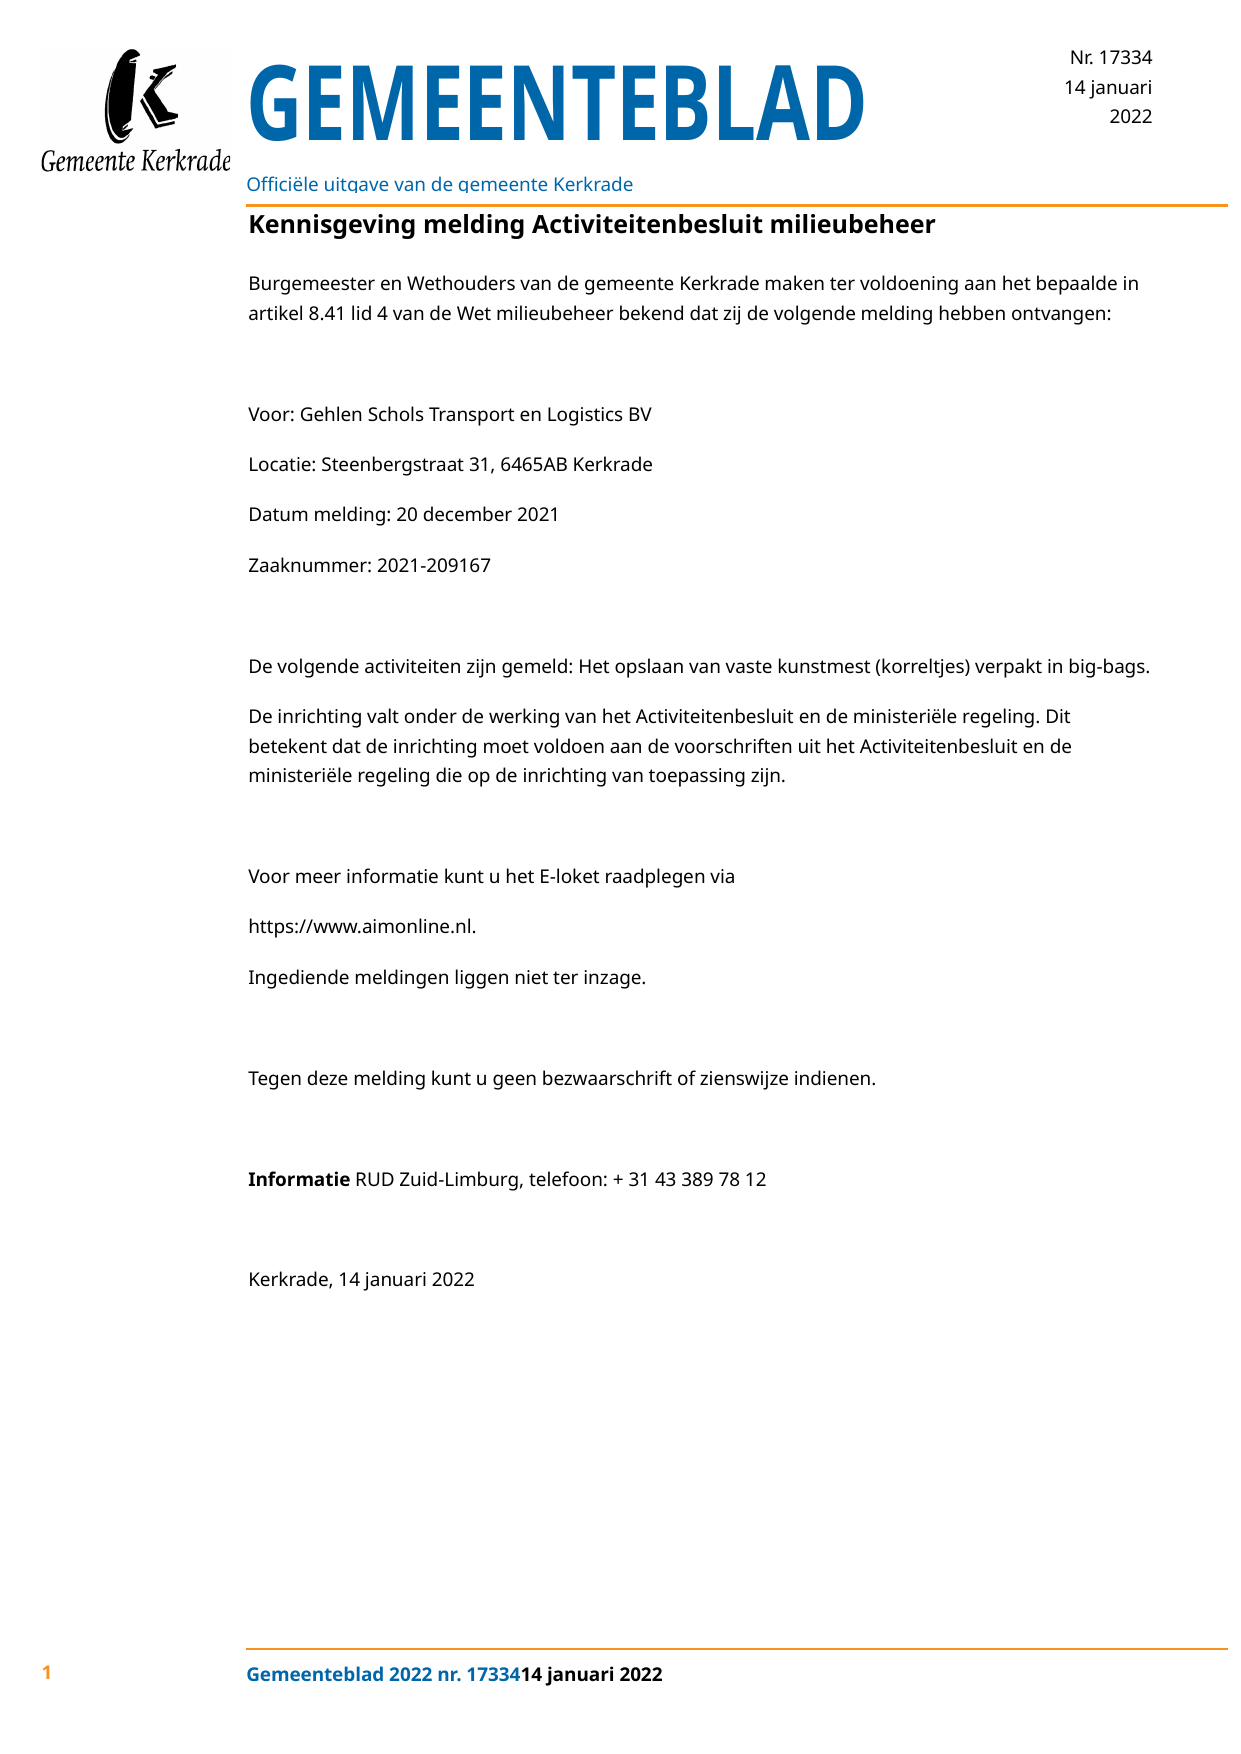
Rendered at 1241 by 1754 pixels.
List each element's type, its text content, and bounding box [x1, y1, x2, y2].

text Ingediende meldingen liggen niet ter inzage. [248, 964, 1152, 990]
text Datum melding: 20 december 2021 [248, 502, 1152, 527]
text Voor meer informatie kunt u het E-loket raadplegen via [248, 863, 1152, 889]
text Locatie: Steenbergstraat 31, 6465AB Kerkrade [248, 451, 1152, 477]
text Burgemeester en Wethouders van de gemeente Kerkrade maken ter voldoening aan het bepaalde in artikel 8.41 lid 4 van de Wet milieubeheer bekend dat zij de volgende melding hebben ontvangen: [248, 270, 1152, 326]
text Tegen deze melding kunt u geen bezwaarschrift of zienswijze indienen. [248, 1065, 1152, 1091]
text De volgende activiteiten zijn gemeld: Het opslaan van vaste kunstmest (korreltjes) verpakt in big-bags. [248, 653, 1152, 678]
text Kennisgeving melding Activiteitenbesluit milieubeheer [248, 207, 1152, 241]
text Informatie RUD Zuid-Limburg, telefoon: + 31 43 389 78 12 [248, 1166, 1152, 1191]
text Kerkrade, 14 januari 2022 [248, 1267, 1152, 1292]
text Voor: Gehlen Schols Transport en Logistics BV [248, 401, 1152, 426]
text https://www.aimonline.nl. [248, 914, 1152, 939]
picture [41, 47, 231, 172]
text Zaaknummer: 2021-209167 [248, 552, 1152, 578]
text De inrichting valt onder de werking van het Activiteitenbesluit en de ministeriële regeling. Dit betekent dat de inrichting moet voldoen aan de voorschriften uit het Activiteitenbesluit en de ministeriële regeling die op de inrichting van toepassing zijn. [248, 703, 1152, 788]
